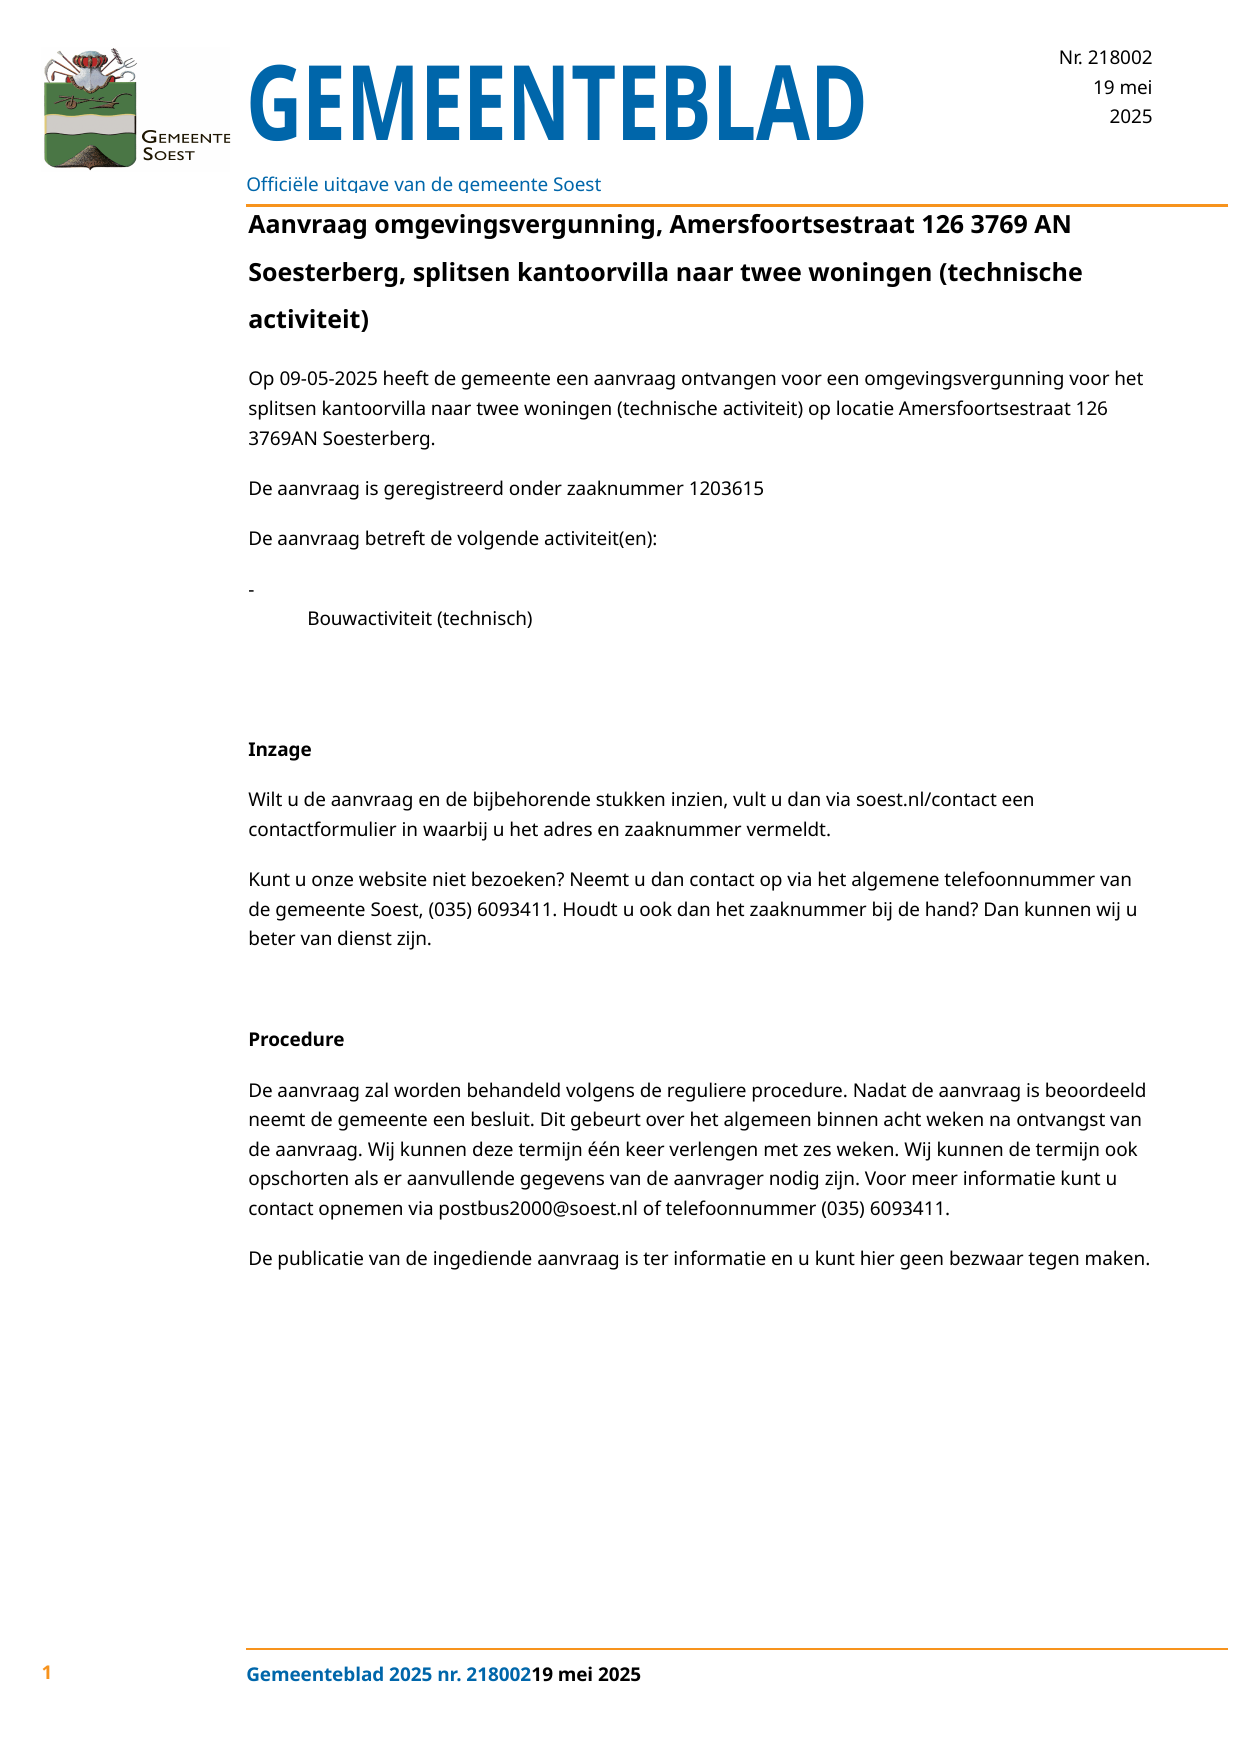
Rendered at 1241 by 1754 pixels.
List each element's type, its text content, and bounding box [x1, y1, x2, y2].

text Aanvraag omgevingsvergunning, Amersfoortsestraat 126 3769 AN Soesterberg, splitsen kantoorvilla naar twee woningen (technische activiteit) [248, 207, 1152, 336]
text De aanvraag is geregistreerd onder zaaknummer 1203615 [248, 475, 1152, 501]
text De aanvraag betreft de volgende activiteit(en): [248, 526, 1152, 551]
text Inzage [248, 736, 1152, 762]
text Kunt u onze website niet bezoeken? Neemt u dan contact op via het algemene telefoonnummer van de gemeente Soest, (035) 6093411. Houdt u ook dan het zaaknummer bij de hand? Dan kunnen wij u beter van dienst zijn. [248, 866, 1152, 951]
text Op 09-05-2025 heeft de gemeente een aanvraag ontvangen voor een omgevingsvergunning voor het splitsen kantoorvilla naar twee woningen (technische activiteit) op locatie Amersfoortsestraat 126 3769AN Soesterberg. [248, 366, 1152, 450]
list Bouwactiviteit (technisch) [248, 606, 1152, 631]
text Wilt u de aanvraag en de bijbehorende stukken inzien, vult u dan via soest.nl/contact een contactformulier in waarbij u het adres en zaaknummer vermeldt. [248, 786, 1152, 842]
text De aanvraag zal worden behandeld volgens de reguliere procedure. Nadat de aanvraag is beoordeeld neemt de gemeente een besluit. Dit gebeurt over het algemeen binnen acht weken na ontvangst van de aanvraag. Wij kunnen deze termijn één keer verlengen met zes weken. Wij kunnen de termijn ook opschorten als er aanvullende gegevens van de aanvrager nodig zijn. Voor meer informatie kunt u contact opnemen via postbus2000@soest.nl of telefoonnummer (035) 6093411. [248, 1077, 1152, 1221]
picture [41, 47, 231, 172]
text Procedure [248, 1026, 1152, 1052]
text De publicatie van de ingediende aanvraag is ter informatie en u kunt hier geen bezwaar tegen maken. [248, 1246, 1152, 1271]
